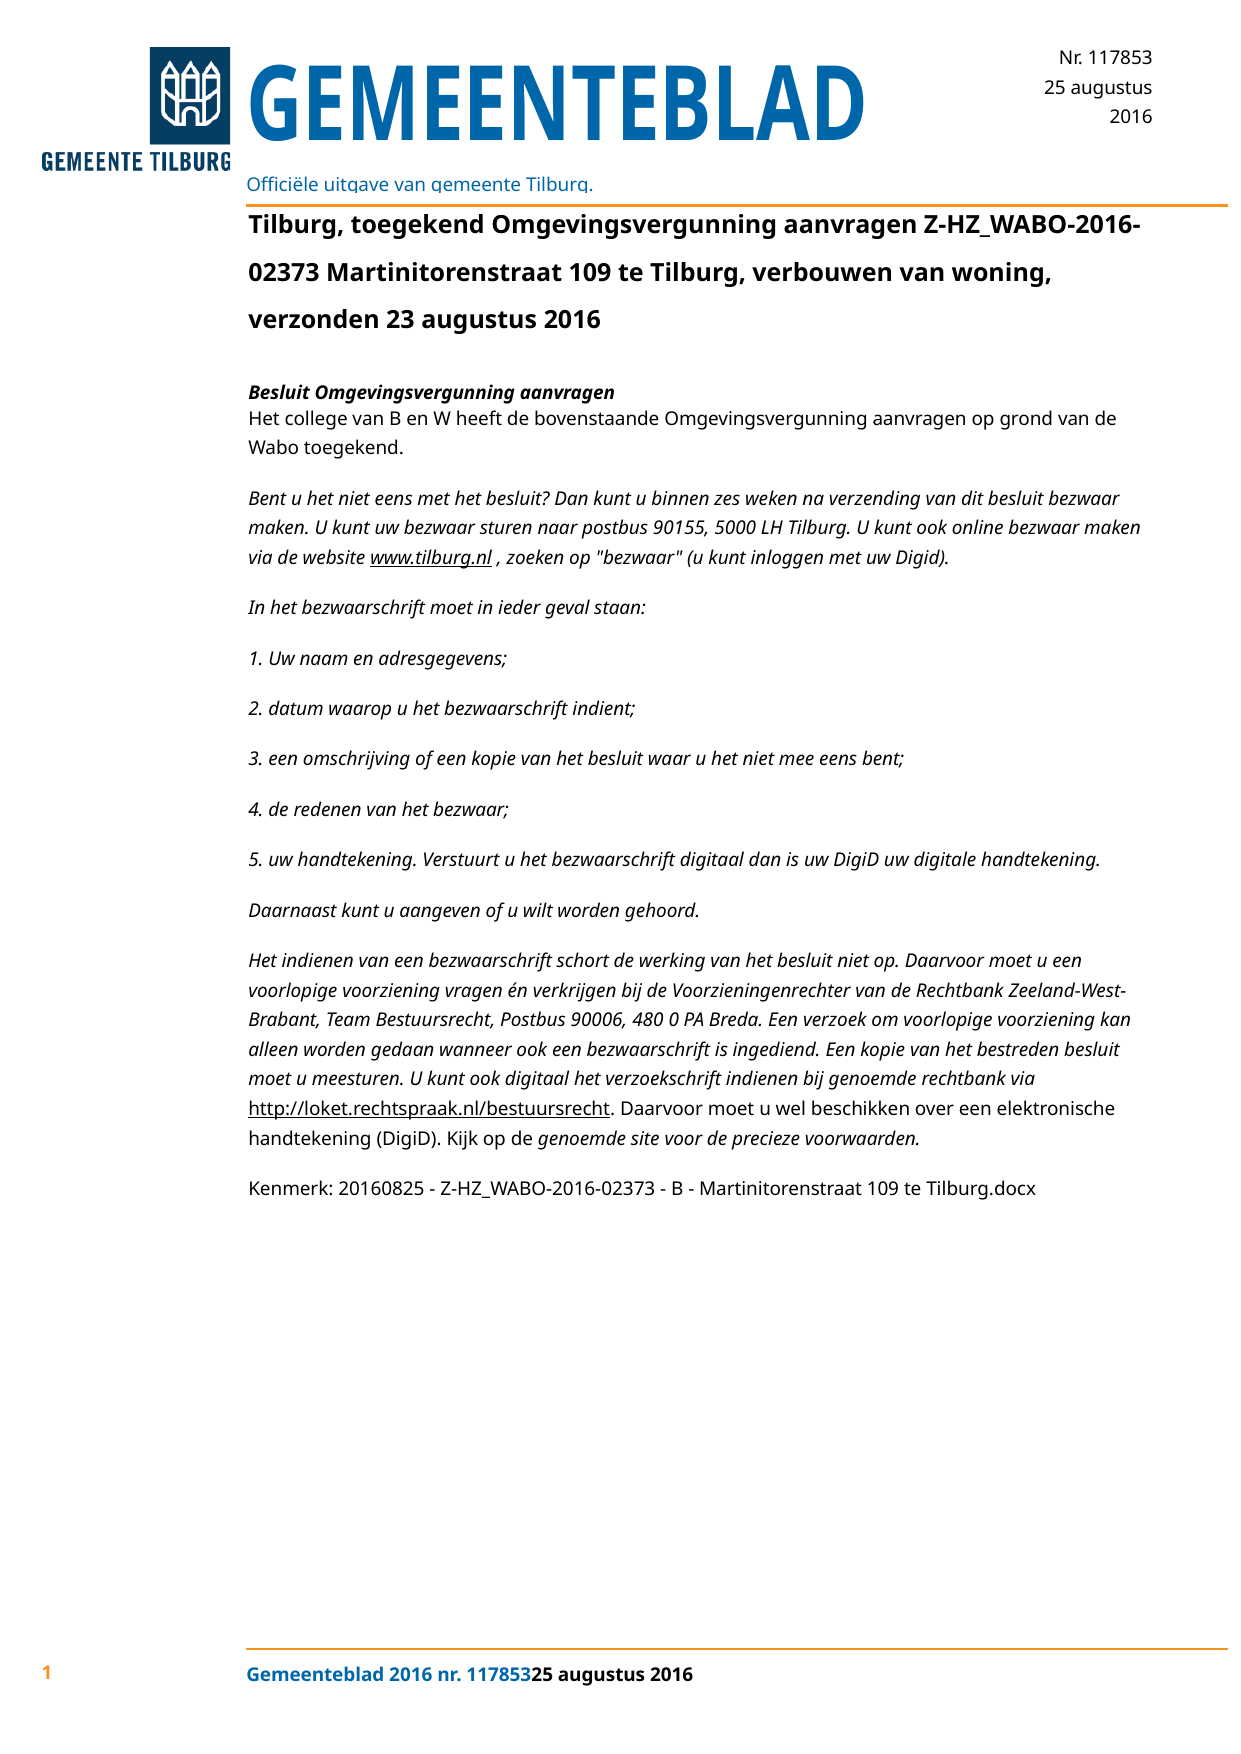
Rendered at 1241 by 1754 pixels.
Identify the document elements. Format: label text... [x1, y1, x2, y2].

text 4. de redenen van het bezwaar; [248, 796, 1152, 822]
text 5. uw handtekening. Verstuurt u het bezwaarschrift digitaal dan is uw DigiD uw digitale handtekening. [248, 846, 1152, 872]
text Kenmerk: 20160825 - Z-HZ_WABO-2016-02373 - B - Martinitorenstraat 109 te Tilburg.docx [248, 1175, 1152, 1201]
text Het indienen van een bezwaarschrift schort de werking van het besluit niet op. Daarvoor moet u een voorlopige voorziening vragen én verkrijgen bij de Voorzieningenrechter van de Rechtbank Zeeland-West-Brabant, Team Bestuursrecht, Postbus 90006, 480 0 PA Breda. Een verzoek om voorlopige voorziening kan alleen worden gedaan wanneer ook een bezwaarschrift is ingediend. Een kopie van het bestreden besluit moet u meesturen. U kunt ook digitaal het verzoekschrift indienen bij genoemde rechtbank via http://loket.rechtspraak.nl/bestuursrecht. Daarvoor moet u wel beschikken over een elektronische handtekening (DigiD). Kijk op de genoemde site voor de precieze voorwaarden. [248, 947, 1152, 1151]
text Het college van B en W heeft de bovenstaande Omgevingsvergunning aanvragen op grond van de Wabo toegekend. [248, 405, 1152, 460]
text Tilburg, toegekend Omgevingsvergunning aanvragen Z-HZ_WABO-2016-02373 Martinitorenstraat 109 te Tilburg, verbouwen van woning, verzonden 23 augustus 2016 [248, 207, 1152, 336]
text 2. datum waarop u het bezwaarschrift indient; [248, 695, 1152, 721]
text Daarnaast kunt u aangeven of u wilt worden gehoord. [248, 897, 1152, 923]
text 3. een omschrijving of een kopie van het besluit waar u het niet mee eens bent; [248, 746, 1152, 771]
text In het bezwaarschrift moet in ieder geval staan: [248, 594, 1152, 620]
text Besluit Omgevingsvergunning aanvragen [248, 379, 1152, 405]
picture [41, 47, 231, 172]
text 1. Uw naam en adresgegevens; [248, 645, 1152, 671]
text Bent u het niet eens met het besluit? Dan kunt u binnen zes weken na verzending van dit besluit bezwaar maken. U kunt uw bezwaar sturen naar postbus 90155, 5000 LH Tilburg. U kunt ook online bezwaar maken via de website www.tilburg.nl , zoeken op "bezwaar" (u kunt inloggen met uw Digid). [248, 485, 1152, 570]
